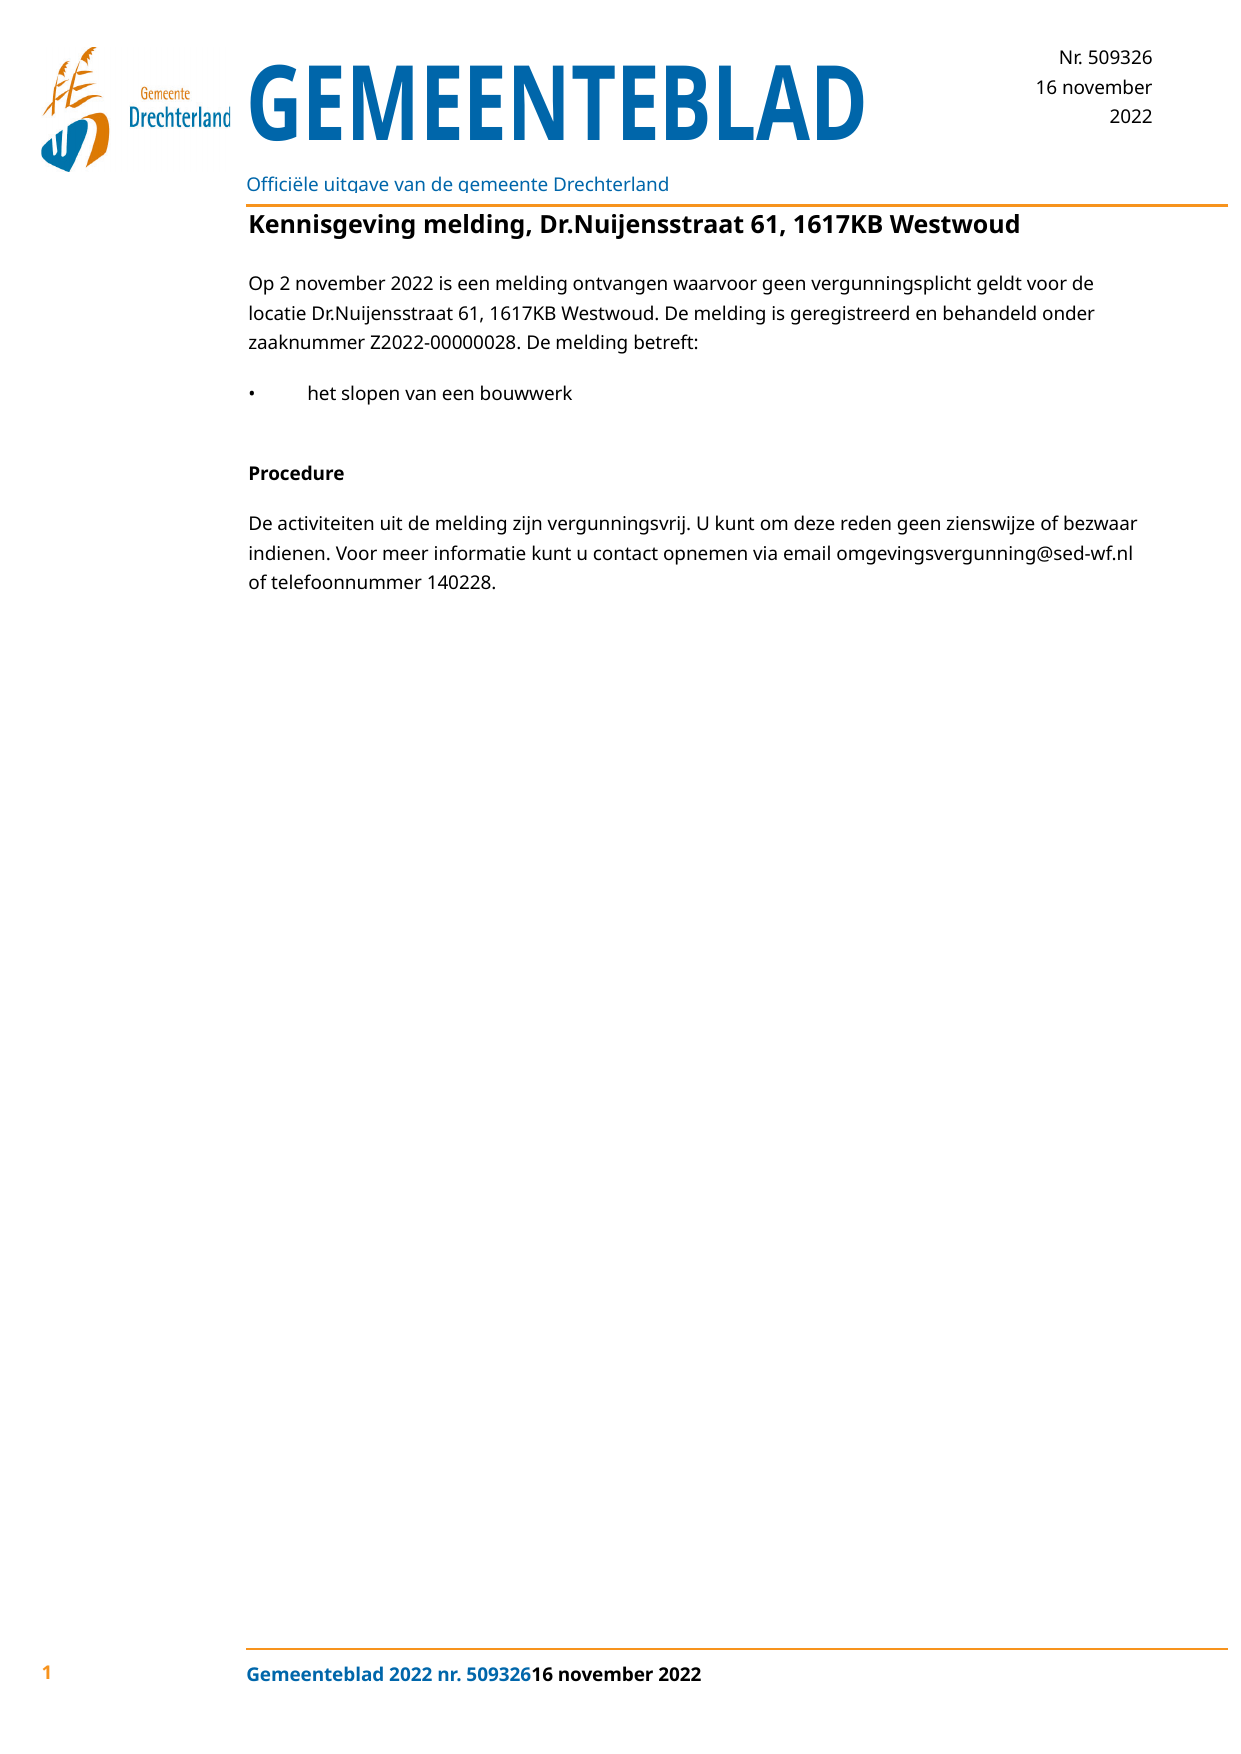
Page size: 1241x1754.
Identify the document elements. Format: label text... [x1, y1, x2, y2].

text Op 2 november 2022 is een melding ontvangen waarvoor geen vergunningsplicht geldt voor de locatie Dr.Nuijensstraat 61, 1617KB Westwoud. De melding is geregistreerd en behandeld onder zaaknummer Z2022-00000028. De melding betreft: [248, 270, 1152, 355]
text Procedure [248, 460, 1152, 486]
list het slopen van een bouwwerk [248, 380, 1152, 406]
text Kennisgeving melding, Dr.Nuijensstraat 61, 1617KB Westwoud [248, 207, 1152, 241]
text De activiteiten uit de melding zijn vergunningsvrij. U kunt om deze reden geen zienswijze of bezwaar indienen. Voor meer informatie kunt u contact opnemen via email omgevingsvergunning@sed-wf.nl of telefoonnummer 140228. [248, 510, 1152, 595]
picture [41, 158, 64, 172]
picture [226, 115, 231, 124]
picture [41, 47, 231, 172]
